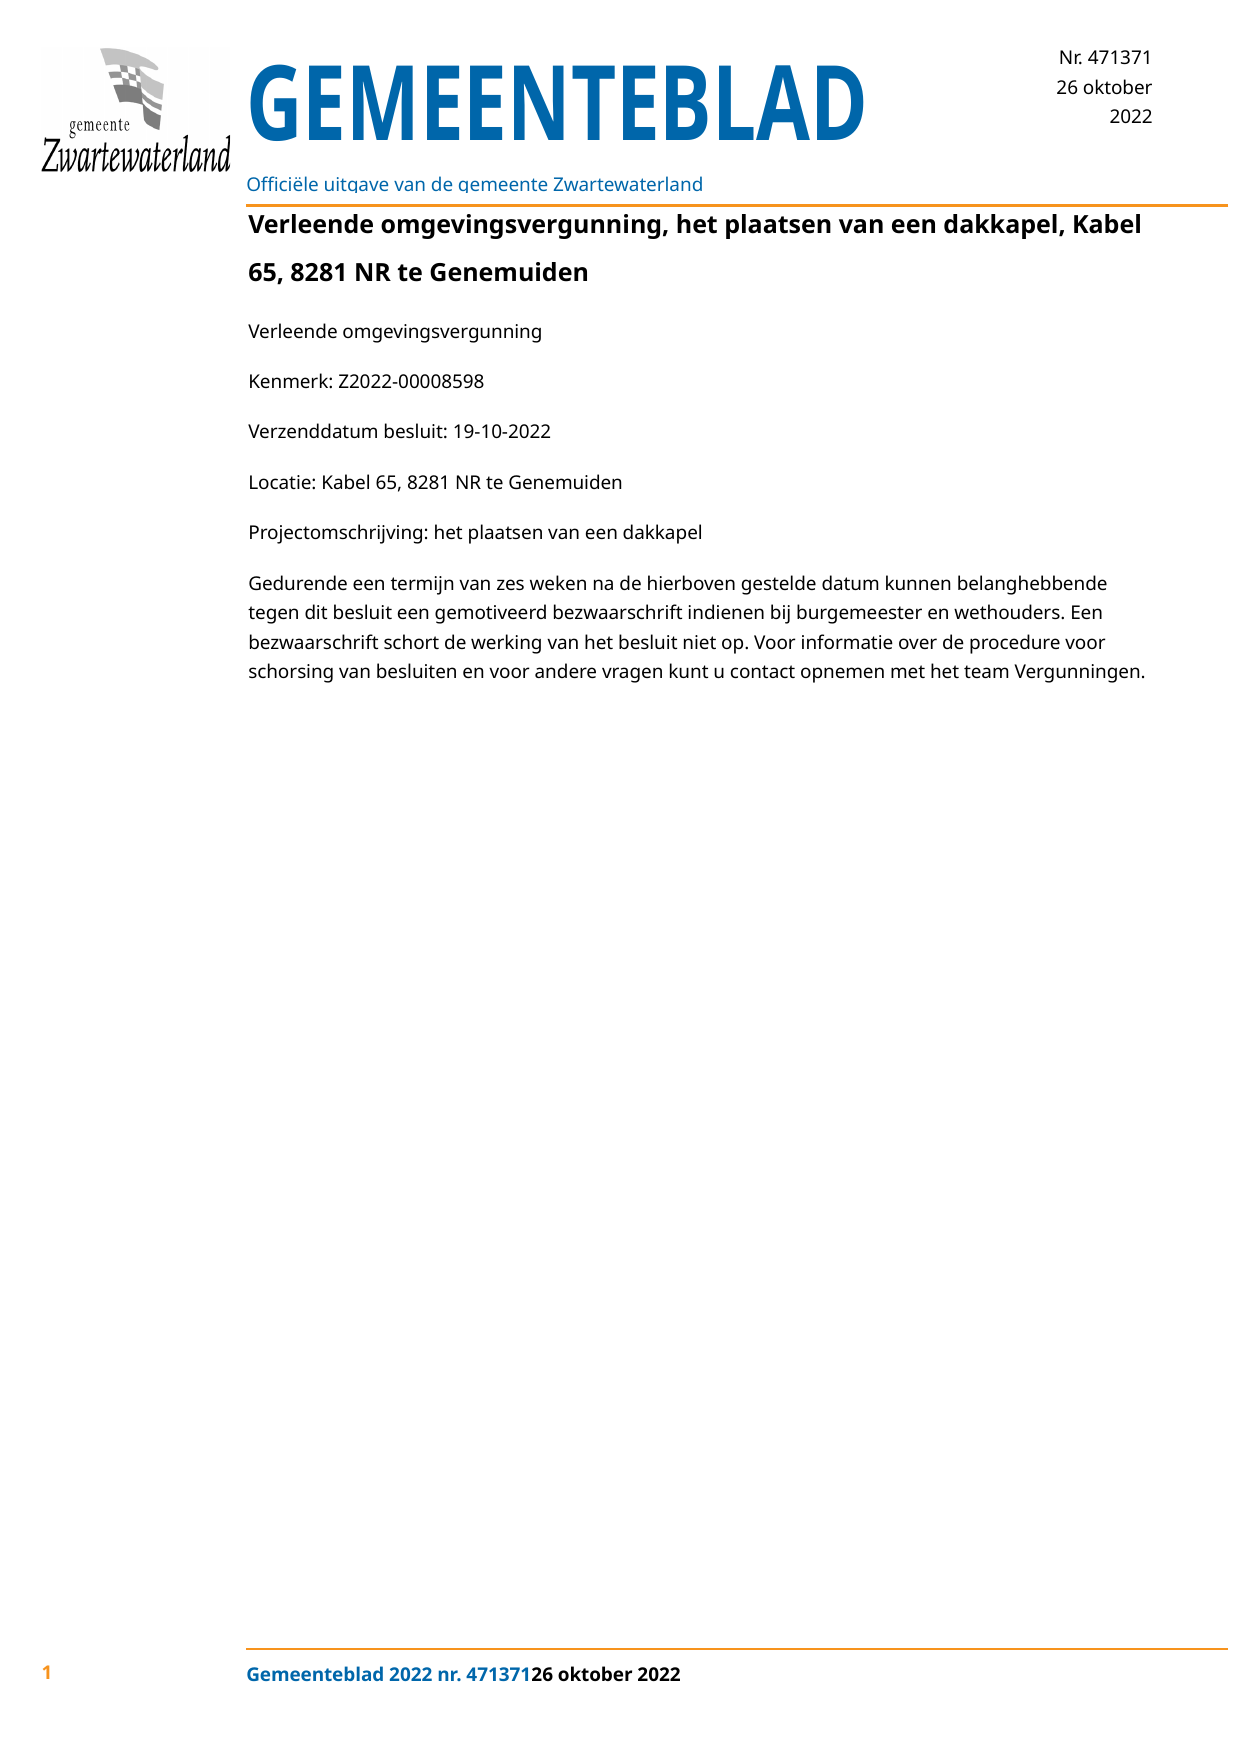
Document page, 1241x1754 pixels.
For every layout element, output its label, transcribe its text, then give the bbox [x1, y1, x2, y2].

text Projectomschrijving: het plaatsen van een dakkapel [248, 519, 1152, 545]
text Verleende omgevingsvergunning [248, 318, 1152, 344]
text Gedurende een termijn van zes weken na de hierboven gestelde datum kunnen belanghebbende tegen dit besluit een gemotiveerd bezwaarschrift indienen bij burgemeester en wethouders. Een bezwaarschrift schort de werking van het besluit niet op. Voor informatie over de procedure voor schorsing van besluiten en voor andere vragen kunt u contact opnemen met het team Vergunningen. [248, 570, 1152, 684]
text Locatie: Kabel 65, 8281 NR te Genemuiden [248, 469, 1152, 495]
text Verleende omgevingsvergunning, het plaatsen van een dakkapel, Kabel 65, 8281 NR te Genemuiden [248, 207, 1152, 288]
picture [41, 47, 231, 172]
text Verzenddatum besluit: 19-10-2022 [248, 419, 1152, 444]
text Kenmerk: Z2022-00008598 [248, 368, 1152, 394]
